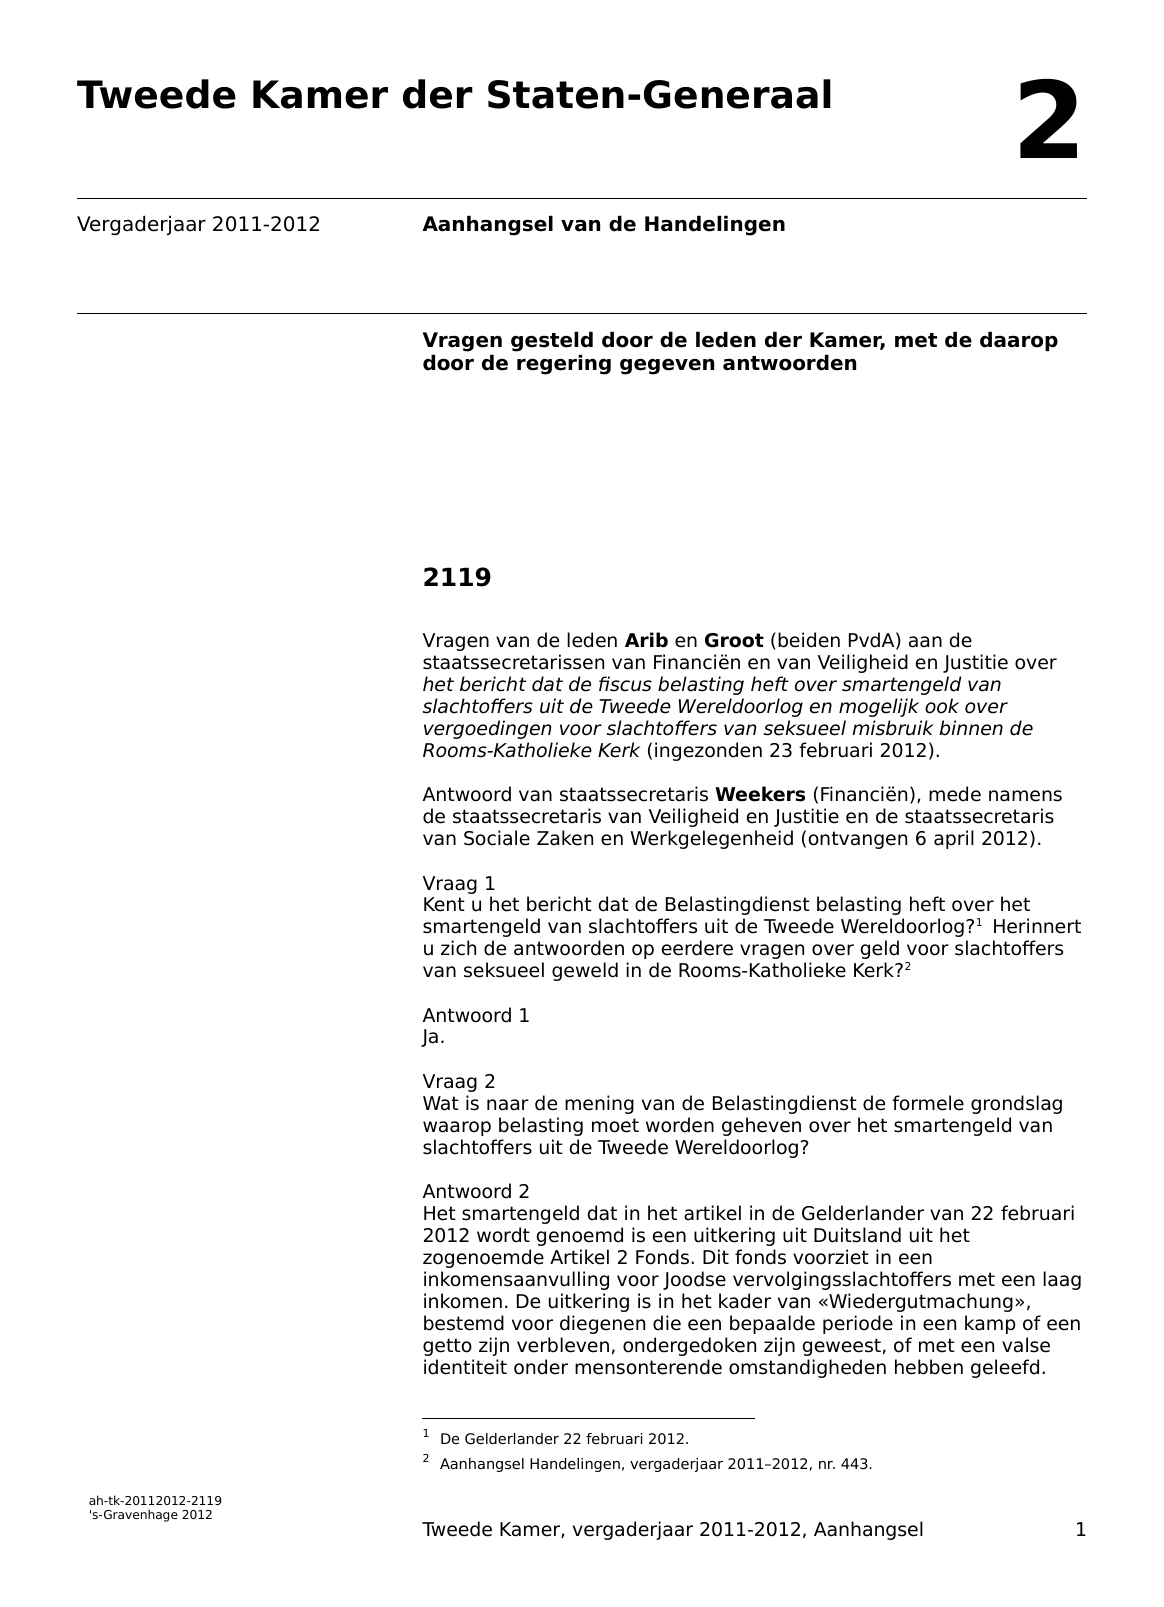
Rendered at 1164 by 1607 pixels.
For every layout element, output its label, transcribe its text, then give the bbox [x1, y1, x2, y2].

table_cell Aanhangsel van de Handelingen [422, 199, 1087, 313]
text Antwoord van staatssecretaris Weekers (Financiën), mede namens de staatssecretaris van Veiligheid en Justitie en de staatssecretaris van Sociale Zaken en Werkgelegenheid (ontvangen 6 april 2012). [422, 784, 1087, 850]
text Vraag 1 [422, 872, 1087, 894]
table_cell [77, 314, 422, 375]
text Antwoord 1 [422, 1004, 1087, 1026]
text Kent u het bericht dat de Belastingdienst belasting heft over het smartengeld van slachtoffers uit de Tweede Wereldoorlog? Herinnert u zich de antwoorden op eerdere vragen over geld voor slachtoffers van seksueel geweld in de Rooms-Katholieke Kerk? [422, 894, 1087, 982]
table_cell Vragen gesteld door de leden der Kamer, met de daarop door de regering gegeven antwoorden [422, 314, 1087, 375]
text Ja. [422, 1026, 1087, 1048]
table_header Tweede Kamer der Staten-Generaal [77, 59, 886, 198]
table_cell Vergaderjaar 2011-2012 [77, 199, 422, 313]
text 2119 [422, 563, 1087, 592]
text Het smartengeld dat in het artikel in de Gelderlander van 22 februari 2012 wordt genoemd is een uitkering uit Duitsland uit het zogenoemde Artikel 2 Fonds. Dit fonds voorziet in een inkomensaanvulling voor Joodse vervolgingsslachtoffers met een laag inkomen. De uitkering is in het kader van «Wiedergutmachung», bestemd voor diegenen die een bepaalde periode in een kamp of een getto zijn verbleven, ondergedoken zijn geweest, of met een valse identiteit onder mensonterende omstandigheden hebben geleefd. [422, 1203, 1087, 1378]
text Wat is naar de mening van de Belastingdienst de formele grondslag waarop belasting moet worden geheven over het smartengeld van slachtoffers uit de Tweede Wereldoorlog? [422, 1093, 1087, 1158]
text Vragen van de leden Arib en Groot (beiden PvdA) aan de staatssecretarissen van Financiën en van Veiligheid en Justitie over het bericht dat de fiscus belasting heft over smartengeld van slachtoffers uit de Tweede Wereldoorlog en mogelijk ook over vergoedingen voor slachtoffers van seksueel misbruik binnen de Rooms-Katholieke Kerk (ingezonden 23 februari 2012). [422, 630, 1087, 762]
text ah-tk-20112012-2119 [88, 1494, 323, 1508]
text Aanhangsel Handelingen, vergaderjaar 2011–2012, nr. 443. [422, 1452, 1087, 1474]
table_header 2 [886, 59, 1087, 198]
text Antwoord 2 [422, 1181, 1087, 1203]
text Vraag 2 [422, 1071, 1087, 1093]
text 's-Gravenhage 2012 [88, 1508, 323, 1522]
text De Gelderlander 22 februari 2012. [422, 1427, 1087, 1449]
